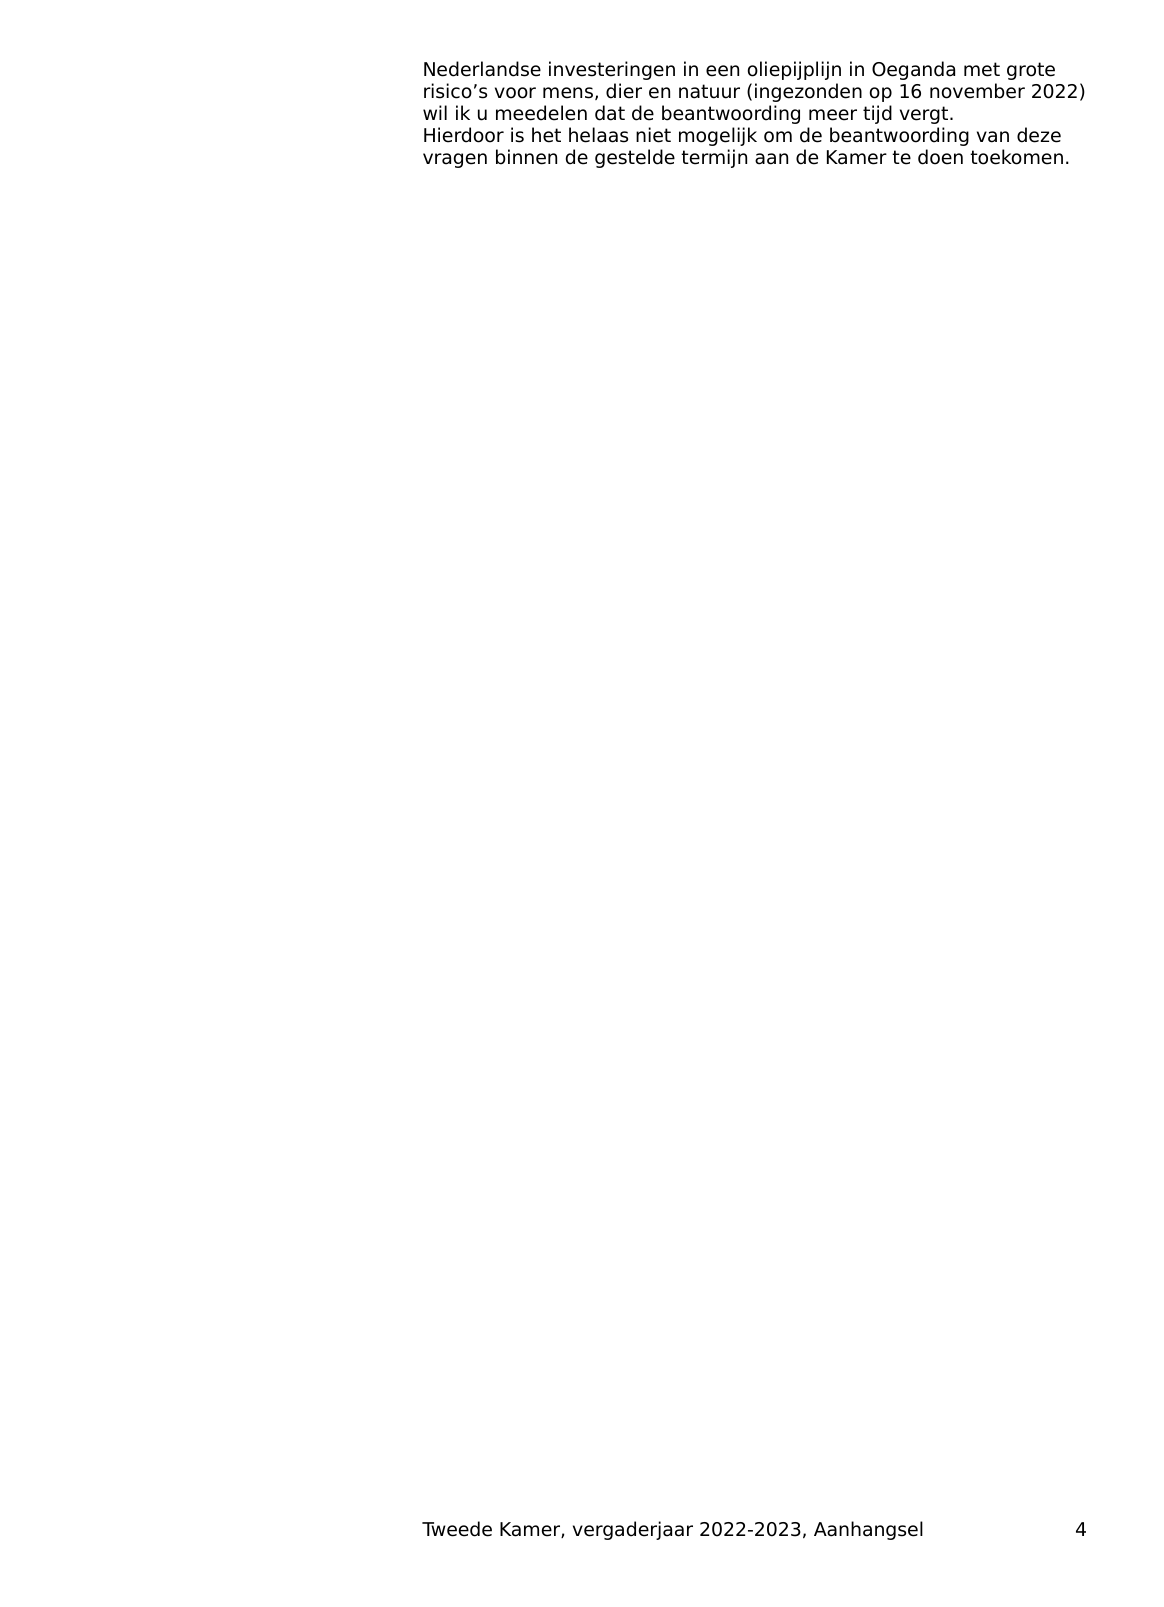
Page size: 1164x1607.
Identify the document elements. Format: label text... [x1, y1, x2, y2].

text Hierdoor is het helaas niet mogelijk om de beantwoording van deze vragen binnen de gestelde termijn aan de Kamer te doen toekomen. [422, 125, 1087, 169]
text Nederlandse investeringen in een oliepijplijn in Oeganda met grote risico’s voor mens, dier en natuur (ingezonden op 16 november 2022) wil ik u meedelen dat de beantwoording meer tijd vergt. [422, 59, 1087, 125]
